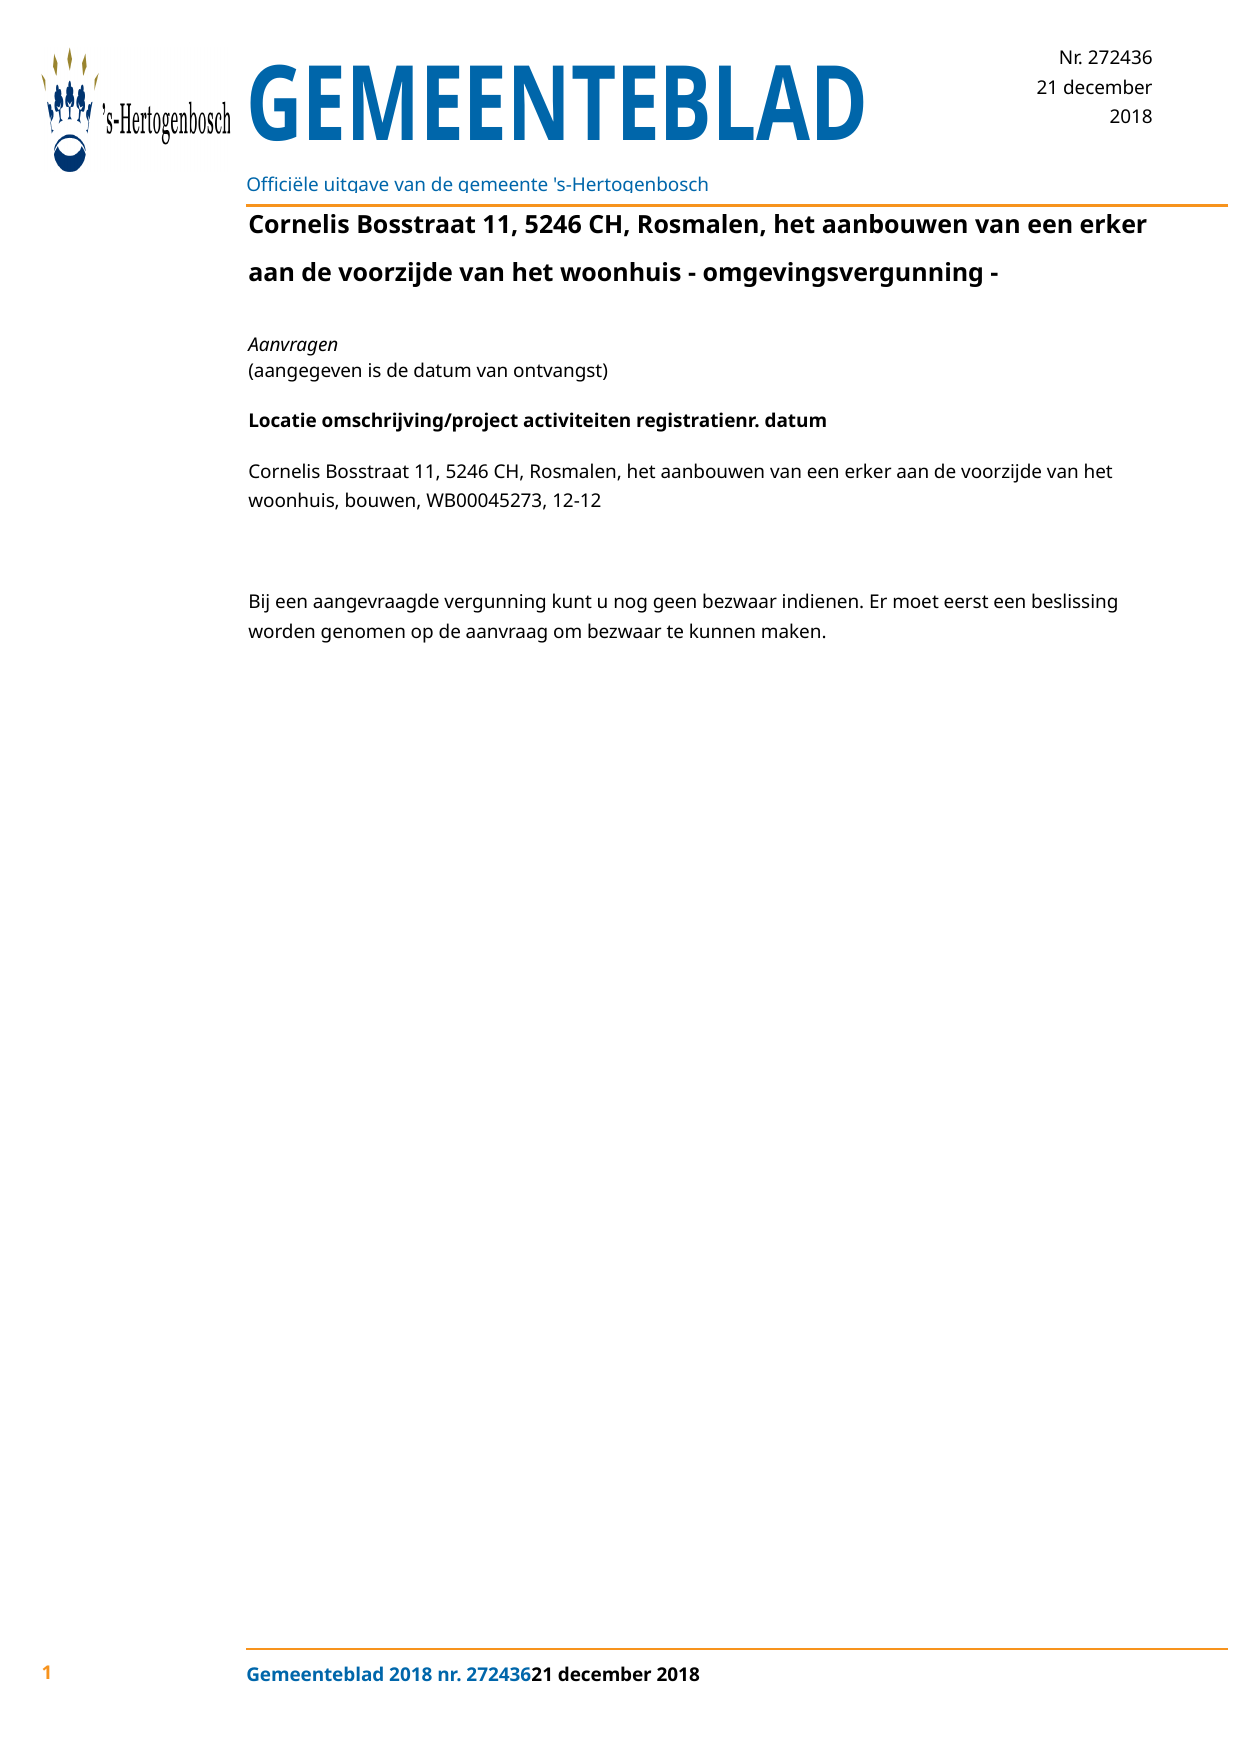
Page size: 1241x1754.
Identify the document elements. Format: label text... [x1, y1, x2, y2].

text (aangegeven is de datum van ontvangst) [248, 357, 1152, 383]
text Cornelis Bosstraat 11, 5246 CH, Rosmalen, het aanbouwen van een erker aan de voorzijde van het woonhuis - omgevingsvergunning - [248, 207, 1152, 288]
text Locatie omschrijving/project activiteiten registratienr. datum [248, 408, 1152, 433]
text Cornelis Bosstraat 11, 5246 CH, Rosmalen, het aanbouwen van een erker aan de voorzijde van het woonhuis, bouwen, WB00045273, 12-12 [248, 458, 1152, 513]
picture [41, 47, 231, 172]
text Bij een aangevraagde vergunning kunt u nog geen bezwaar indienen. Er moet eerst een beslissing worden genomen op de aanvraag om bezwaar te kunnen maken. [248, 588, 1152, 644]
text Aanvragen [248, 331, 1152, 357]
